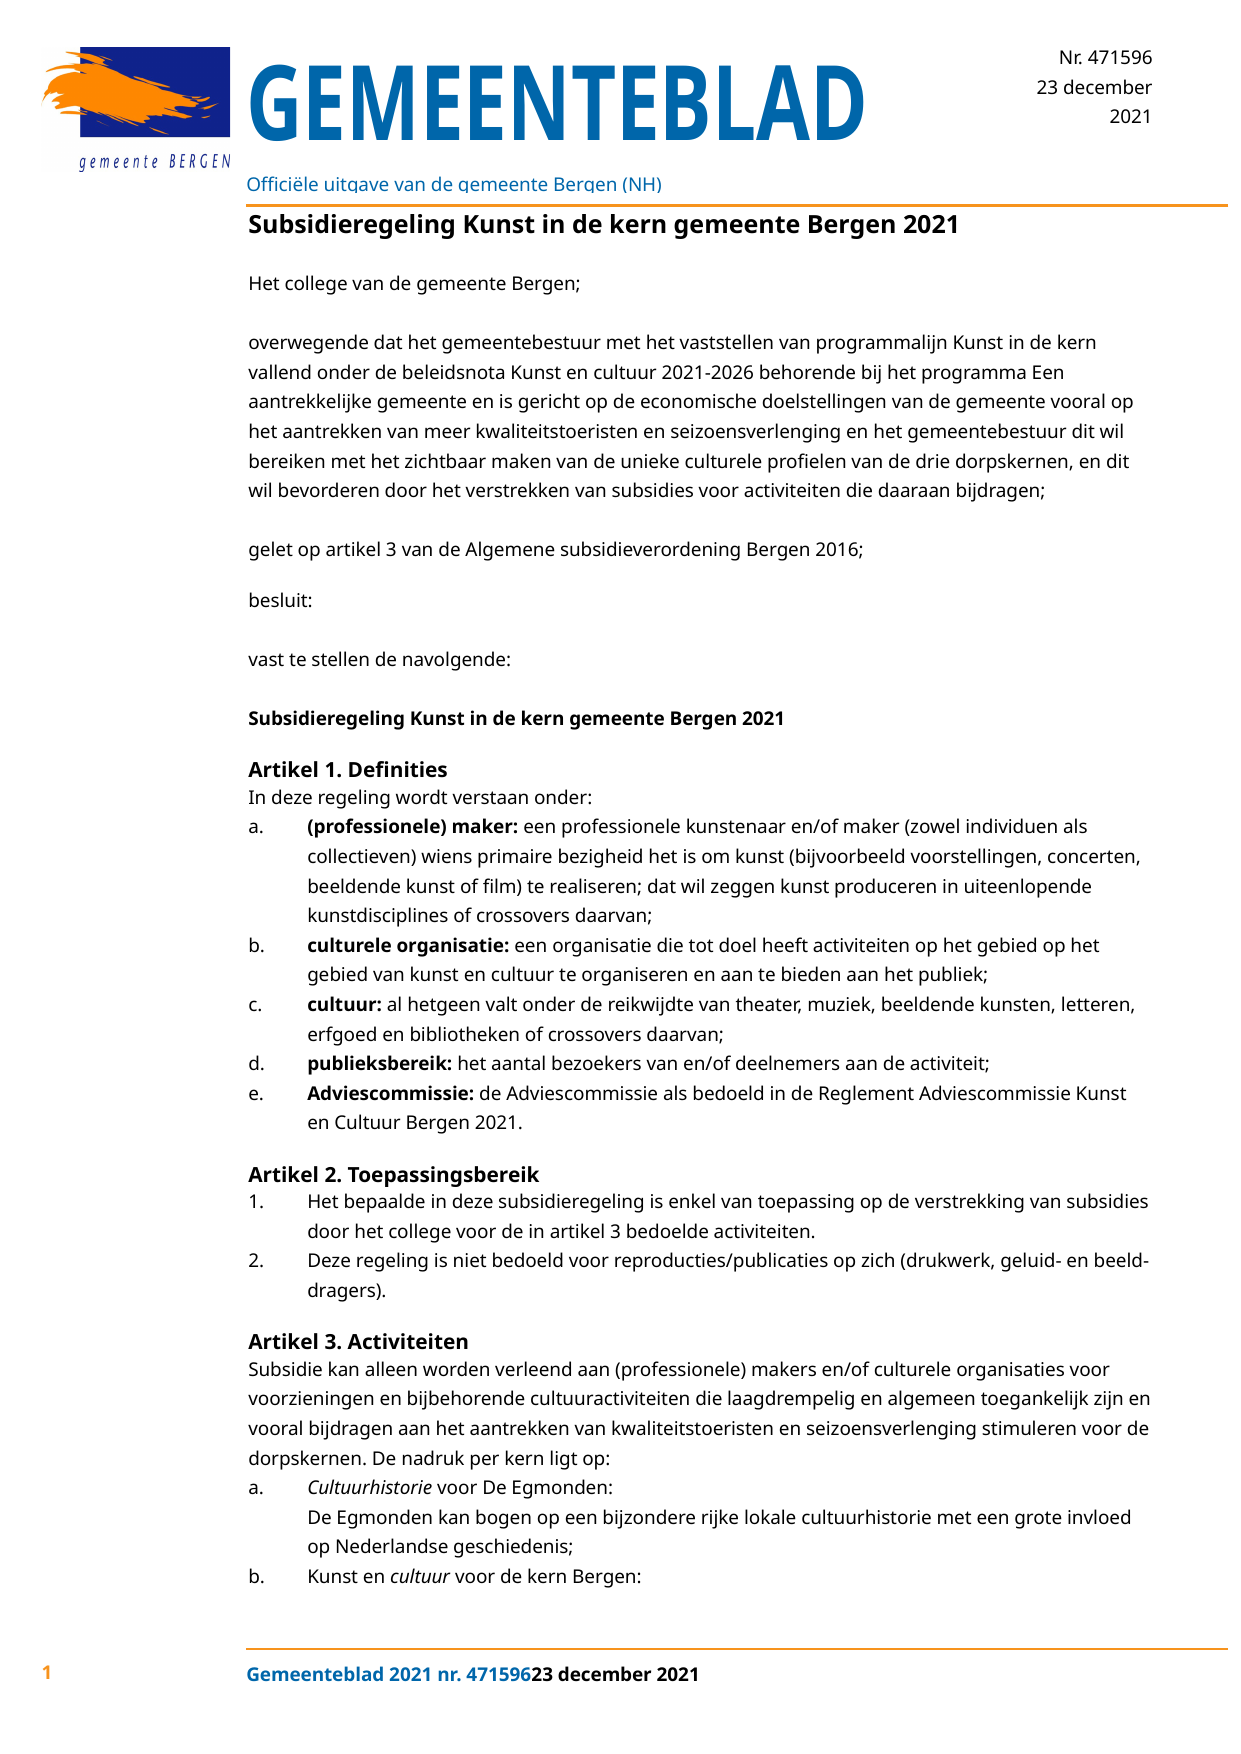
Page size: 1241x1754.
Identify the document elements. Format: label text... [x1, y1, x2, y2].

list publieksbereik: het aantal bezoekers van en/of deelnemers aan de activiteit; [248, 1050, 1152, 1076]
list Cultuurhistorie voor De Egmonden: [248, 1474, 1152, 1500]
text besluit: [248, 587, 1152, 613]
text Het college van de gemeente Bergen; [248, 270, 1152, 296]
text Subsidie kan alleen worden verleend aan (professionele) makers en/of culturele organisaties voor voorzieningen en bijbehorende cultuuractiviteiten die laagdrempelig en algemeen toegankelijk zijn en vooral bijdragen aan het aantrekken van kwaliteitstoeristen en seizoensverlenging stimuleren voor de dorpskernen. De nadruk per kern ligt op: [248, 1356, 1152, 1470]
list Deze regeling is niet bedoeld voor reproducties/publicaties op zich (drukwerk, geluid- en beeld- dragers). [248, 1247, 1152, 1303]
text Subsidieregeling Kunst in de kern gemeente Bergen 2021 [248, 705, 1152, 731]
text Artikel 2. Toepassingsbereik [248, 1160, 1152, 1188]
list De Egmonden kan bogen op een bijzondere rijke lokale cultuurhistorie met een grote invloed op Nederlandse geschiedenis; [248, 1504, 1152, 1559]
text vast te stellen de navolgende: [248, 646, 1152, 672]
text overwegende dat het gemeentebestuur met het vaststellen van programmalijn Kunst in de kern vallend onder de beleidsnota Kunst en cultuur 2021-2026 behorende bij het programma Een aantrekkelijke gemeente en is gericht op de economische doelstellingen van de gemeente vooral op het aantrekken van meer kwaliteitstoeristen en seizoensverlenging en het gemeentebestuur dit wil bereiken met het zichtbaar maken van de unieke culturele profielen van de drie dorpskernen, en dit wil bevorderen door het verstrekken van subsidies voor activiteiten die daaraan bijdragen; [248, 329, 1152, 503]
list Adviescommissie: de Adviescommissie als bedoeld in de Reglement Adviescommissie Kunst en Cultuur Bergen 2021. [248, 1080, 1152, 1135]
list culturele organisatie: een organisatie die tot doel heeft activiteiten op het gebied op het gebied van kunst en cultuur te organiseren en aan te bieden aan het publiek; [248, 932, 1152, 987]
text Artikel 3. Activiteiten [248, 1327, 1152, 1356]
text In deze regeling wordt verstaan onder: [248, 784, 1152, 810]
list (professionele) maker: een professionele kunstenaar en/of maker (zowel individuen als collectieven) wiens primaire bezigheid het is om kunst (bijvoorbeeld voorstellingen, concerten, beeldende kunst of film) te realiseren; dat wil zeggen kunst produceren in uiteenlopende kunstdisciplines of crossovers daarvan; [248, 814, 1152, 928]
list Het bepaalde in deze subsidieregeling is enkel van toepassing op de verstrekking van subsidies door het college voor de in artikel 3 bedoelde activiteiten. [248, 1188, 1152, 1244]
text gelet op artikel 3 van de Algemene subsidieverordening Bergen 2016; [248, 537, 1152, 562]
text Subsidieregeling Kunst in de kern gemeente Bergen 2021 [248, 207, 1152, 241]
text Artikel 1. Definities [248, 756, 1152, 784]
picture [41, 47, 231, 172]
list cultuur: al hetgeen valt onder de reikwijdte van theater, muziek, beeldende kunsten, letteren, erfgoed en bibliotheken of crossovers daarvan; [248, 991, 1152, 1046]
list Kunst en cultuur voor de kern Bergen: [248, 1563, 1152, 1589]
